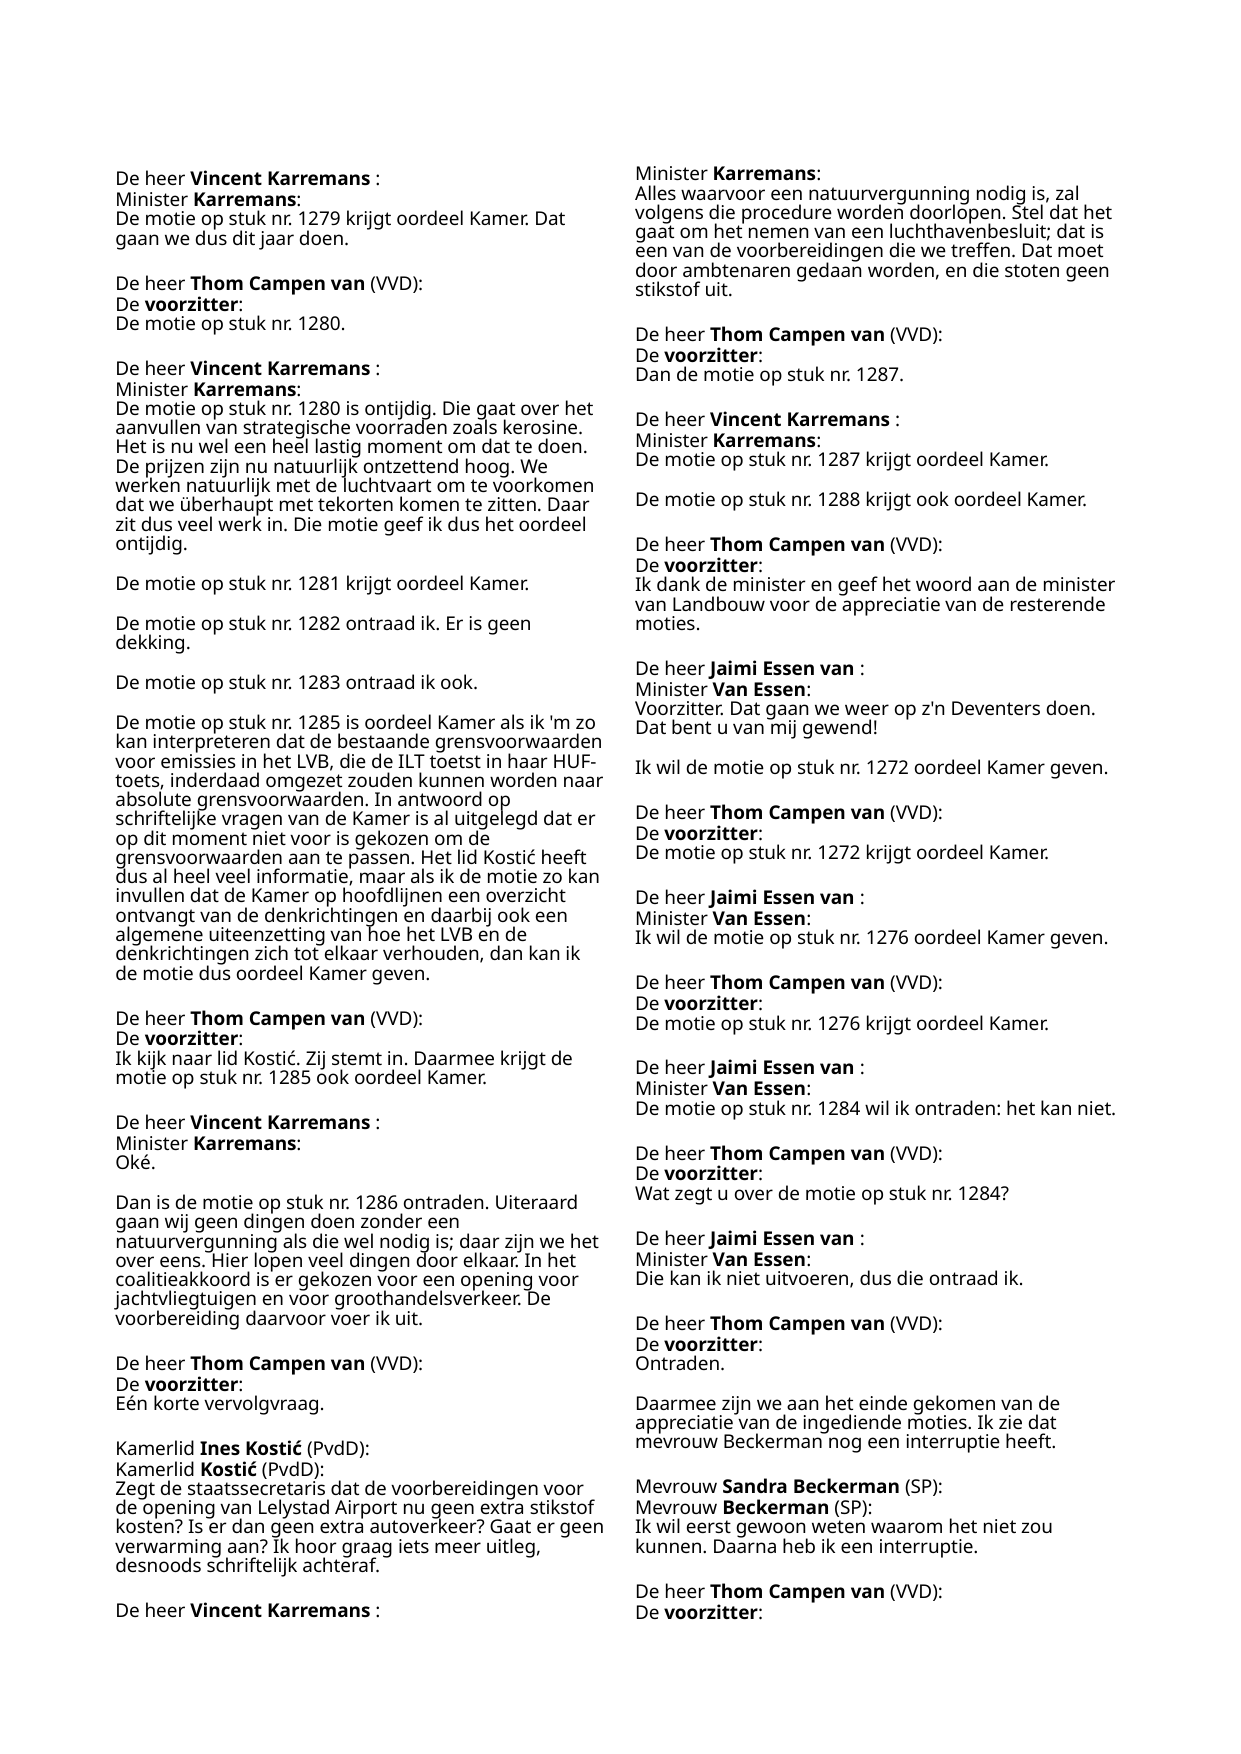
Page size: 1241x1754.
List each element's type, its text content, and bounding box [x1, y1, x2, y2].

text De heer Thom Campen van (VVD): [635, 1578, 1125, 1604]
text Minister Karremans: [635, 165, 1125, 184]
text Alles waarvoor een natuurvergunning nodig is, zal volgens die procedure worden doorlopen. Stel dat het gaat om het nemen van een luchthavenbesluit; dat is een van de voorbereidingen die we treffen. Dat moet door ambtenaren gedaan worden, en die stoten geen stikstof uit. [635, 184, 1125, 300]
text De voorzitter: [635, 1165, 1125, 1185]
text De motie op stuk nr. 1287 krijgt oordeel Kamer. [635, 451, 1125, 470]
text Kamerlid Kostić (PvdD): [115, 1461, 605, 1480]
text De motie op stuk nr. 1284 wil ik ontraden: het kan niet. [635, 1099, 1125, 1119]
text De heer Vincent Karremans : [115, 1109, 605, 1135]
text Minister Van Essen: [635, 1251, 1125, 1270]
text Eén korte vervolgvraag. [115, 1395, 605, 1414]
text De heer Vincent Karremans : [115, 1597, 605, 1623]
text De heer Thom Campen van (VVD): [635, 799, 1125, 825]
text De heer Thom Campen van (VVD): [635, 1310, 1125, 1336]
text De voorzitter: [115, 296, 605, 315]
text De motie op stuk nr. 1280. [115, 315, 605, 334]
text De motie op stuk nr. 1285 is oordeel Kamer als ik 'm zo kan interpreteren dat de bestaande grensvoorwaarden voor emissies in het LVB, die de ILT toetst in haar HUF-toets, inderdaad omgezet zouden kunnen worden naar absolute grensvoorwaarden. In antwoord op schriftelijke vragen van de Kamer is al uitgelegd dat er op dit moment niet voor is gekozen om de grensvoorwaarden aan te passen. Het lid Kostić heeft dus al heel veel informatie, maar als ik de motie zo kan invullen dat de Kamer op hoofdlijnen een overzicht ontvangt van de denkrichtingen en daarbij ook een algemene uiteenzetting van hoe het LVB en de denkrichtingen zich tot elkaar verhouden, dan kan ik de motie dus oordeel Kamer geven. [115, 714, 605, 984]
text De heer Thom Campen van (VVD): [635, 321, 1125, 347]
text De heer Jaimi Essen van : [635, 884, 1125, 910]
text De motie op stuk nr. 1276 krijgt oordeel Kamer. [635, 1014, 1125, 1034]
text Minister Karremans: [115, 191, 605, 210]
text De heer Vincent Karremans : [115, 355, 605, 381]
text Dan de motie op stuk nr. 1287. [635, 366, 1125, 385]
text De heer Thom Campen van (VVD): [115, 1350, 605, 1376]
text Ik wil de motie op stuk nr. 1276 oordeel Kamer geven. [635, 929, 1125, 949]
text De heer Thom Campen van (VVD): [635, 531, 1125, 557]
text De heer Vincent Karremans : [115, 165, 605, 191]
text De heer Thom Campen van (VVD): [635, 1140, 1125, 1165]
text Minister Van Essen: [635, 1080, 1125, 1099]
text De heer Thom Campen van (VVD): [635, 969, 1125, 995]
text Minister Van Essen: [635, 910, 1125, 929]
text Mevrouw Beckerman (SP): [635, 1499, 1125, 1518]
text De voorzitter: [635, 347, 1125, 366]
text Minister Karremans: [635, 432, 1125, 451]
text Daarmee zijn we aan het einde gekomen van de appreciatie van de ingediende moties. Ik zie dat mevrouw Beckerman nog een interruptie heeft. [635, 1395, 1125, 1453]
text De voorzitter: [115, 1030, 605, 1050]
text De voorzitter: [635, 1604, 1125, 1623]
text Die kan ik niet uitvoeren, dus die ontraad ik. [635, 1270, 1125, 1289]
text Ik kijk naar lid Kostić. Zij stemt in. Daarmee krijgt de motie op stuk nr. 1285 ook oordeel Kamer. [115, 1050, 605, 1088]
text Ontraden. [635, 1355, 1125, 1374]
text Voorzitter. Dat gaan we weer op z'n Deventers doen. Dat bent u van mij gewend! [635, 700, 1125, 738]
text De voorzitter: [115, 1376, 605, 1395]
text De voorzitter: [635, 995, 1125, 1014]
text Minister Karremans: [115, 1135, 605, 1154]
text Oké. [115, 1154, 605, 1173]
text De heer Vincent Karremans : [635, 406, 1125, 432]
text De motie op stuk nr. 1288 krijgt ook oordeel Kamer. [635, 491, 1125, 510]
text Mevrouw Sandra Beckerman (SP): [635, 1473, 1125, 1499]
text De voorzitter: [635, 825, 1125, 844]
text De heer Thom Campen van (VVD): [115, 270, 605, 296]
text De motie op stuk nr. 1280 is ontijdig. Die gaat over het aanvullen van strategische voorraden zoals kerosine. Het is nu wel een heel lastig moment om dat te doen. De prijzen zijn nu natuurlijk ontzettend hoog. We werken natuurlijk met de luchtvaart om te voorkomen dat we überhaupt met tekorten komen te zitten. Daar zit dus veel werk in. Die motie geef ik dus het oordeel ontijdig. [115, 400, 605, 554]
text Minister Karremans: [115, 381, 605, 400]
text De motie op stuk nr. 1283 ontraad ik ook. [115, 674, 605, 693]
text De heer Jaimi Essen van : [635, 655, 1125, 681]
text De heer Jaimi Essen van : [635, 1054, 1125, 1080]
text De motie op stuk nr. 1282 ontraad ik. Er is geen dekking. [115, 615, 605, 653]
text De motie op stuk nr. 1272 krijgt oordeel Kamer. [635, 844, 1125, 863]
text Kamerlid Ines Kostić (PvdD): [115, 1435, 605, 1461]
text Ik wil eerst gewoon weten waarom het niet zou kunnen. Daarna heb ik een interruptie. [635, 1518, 1125, 1557]
text Wat zegt u over de motie op stuk nr. 1284? [635, 1185, 1125, 1204]
text Ik dank de minister en geef het woord aan de minister van Landbouw voor de appreciatie van de resterende moties. [635, 576, 1125, 634]
text De heer Thom Campen van (VVD): [115, 1005, 605, 1030]
text De motie op stuk nr. 1281 krijgt oordeel Kamer. [115, 575, 605, 594]
text De voorzitter: [635, 1336, 1125, 1355]
text Ik wil de motie op stuk nr. 1272 oordeel Kamer geven. [635, 759, 1125, 778]
text De motie op stuk nr. 1279 krijgt oordeel Kamer. Dat gaan we dus dit jaar doen. [115, 210, 605, 249]
text De voorzitter: [635, 557, 1125, 576]
text Minister Van Essen: [635, 681, 1125, 700]
text De heer Jaimi Essen van : [635, 1225, 1125, 1251]
text Zegt de staatssecretaris dat de voorbereidingen voor de opening van Lelystad Airport nu geen extra stikstof kosten? Is er dan geen extra autoverkeer? Gaat er geen verwarming aan? Ik hoor graag iets meer uitleg, desnoods schriftelijk achteraf. [115, 1480, 605, 1576]
text Dan is de motie op stuk nr. 1286 ontraden. Uiteraard gaan wij geen dingen doen zonder een natuurvergunning als die wel nodig is; daar zijn we het over eens. Hier lopen veel dingen door elkaar. In het coalitieakkoord is er gekozen voor een opening voor jachtvliegtuigen en voor groothandelsverkeer. De voorbereiding daarvoor voer ik uit. [115, 1194, 605, 1329]
